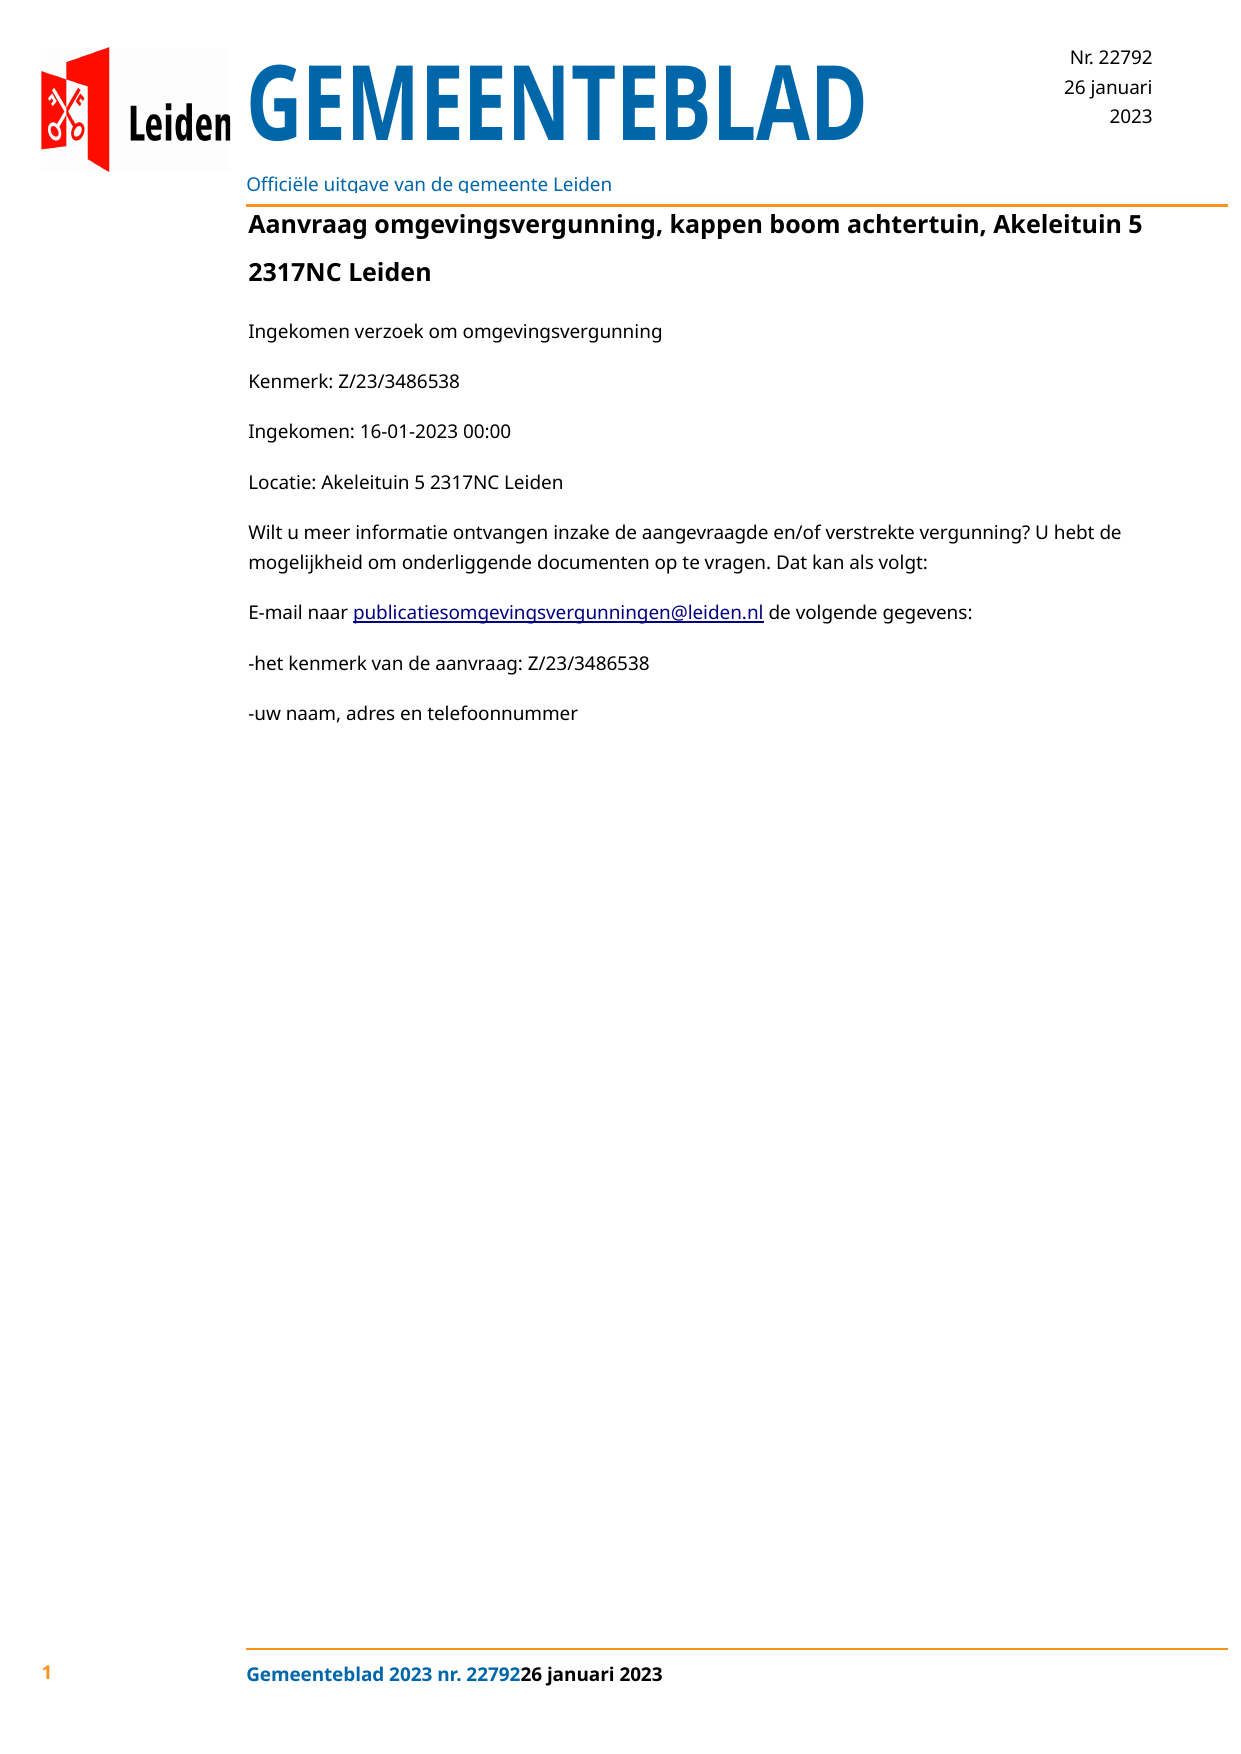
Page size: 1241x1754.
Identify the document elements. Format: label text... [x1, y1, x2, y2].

text -uw naam, adres en telefoonnummer [248, 700, 1152, 726]
text Wilt u meer informatie ontvangen inzake de aangevraagde en/of verstrekte vergunning? U hebt de mogelijkheid om onderliggende documenten op te vragen. Dat kan als volgt: [248, 519, 1152, 575]
text Locatie: Akeleituin 5 2317NC Leiden [248, 469, 1152, 495]
text Kenmerk: Z/23/3486538 [248, 368, 1152, 394]
text Ingekomen: 16-01-2023 00:00 [248, 419, 1152, 444]
text E-mail naar publicatiesomgevingsvergunningen@leiden.nl de volgende gegevens: [248, 599, 1152, 625]
text Ingekomen verzoek om omgevingsvergunning [248, 318, 1152, 344]
text Aanvraag omgevingsvergunning, kappen boom achtertuin, Akeleituin 5 2317NC Leiden [248, 207, 1152, 288]
text -het kenmerk van de aanvraag: Z/23/3486538 [248, 650, 1152, 676]
picture [41, 47, 231, 172]
